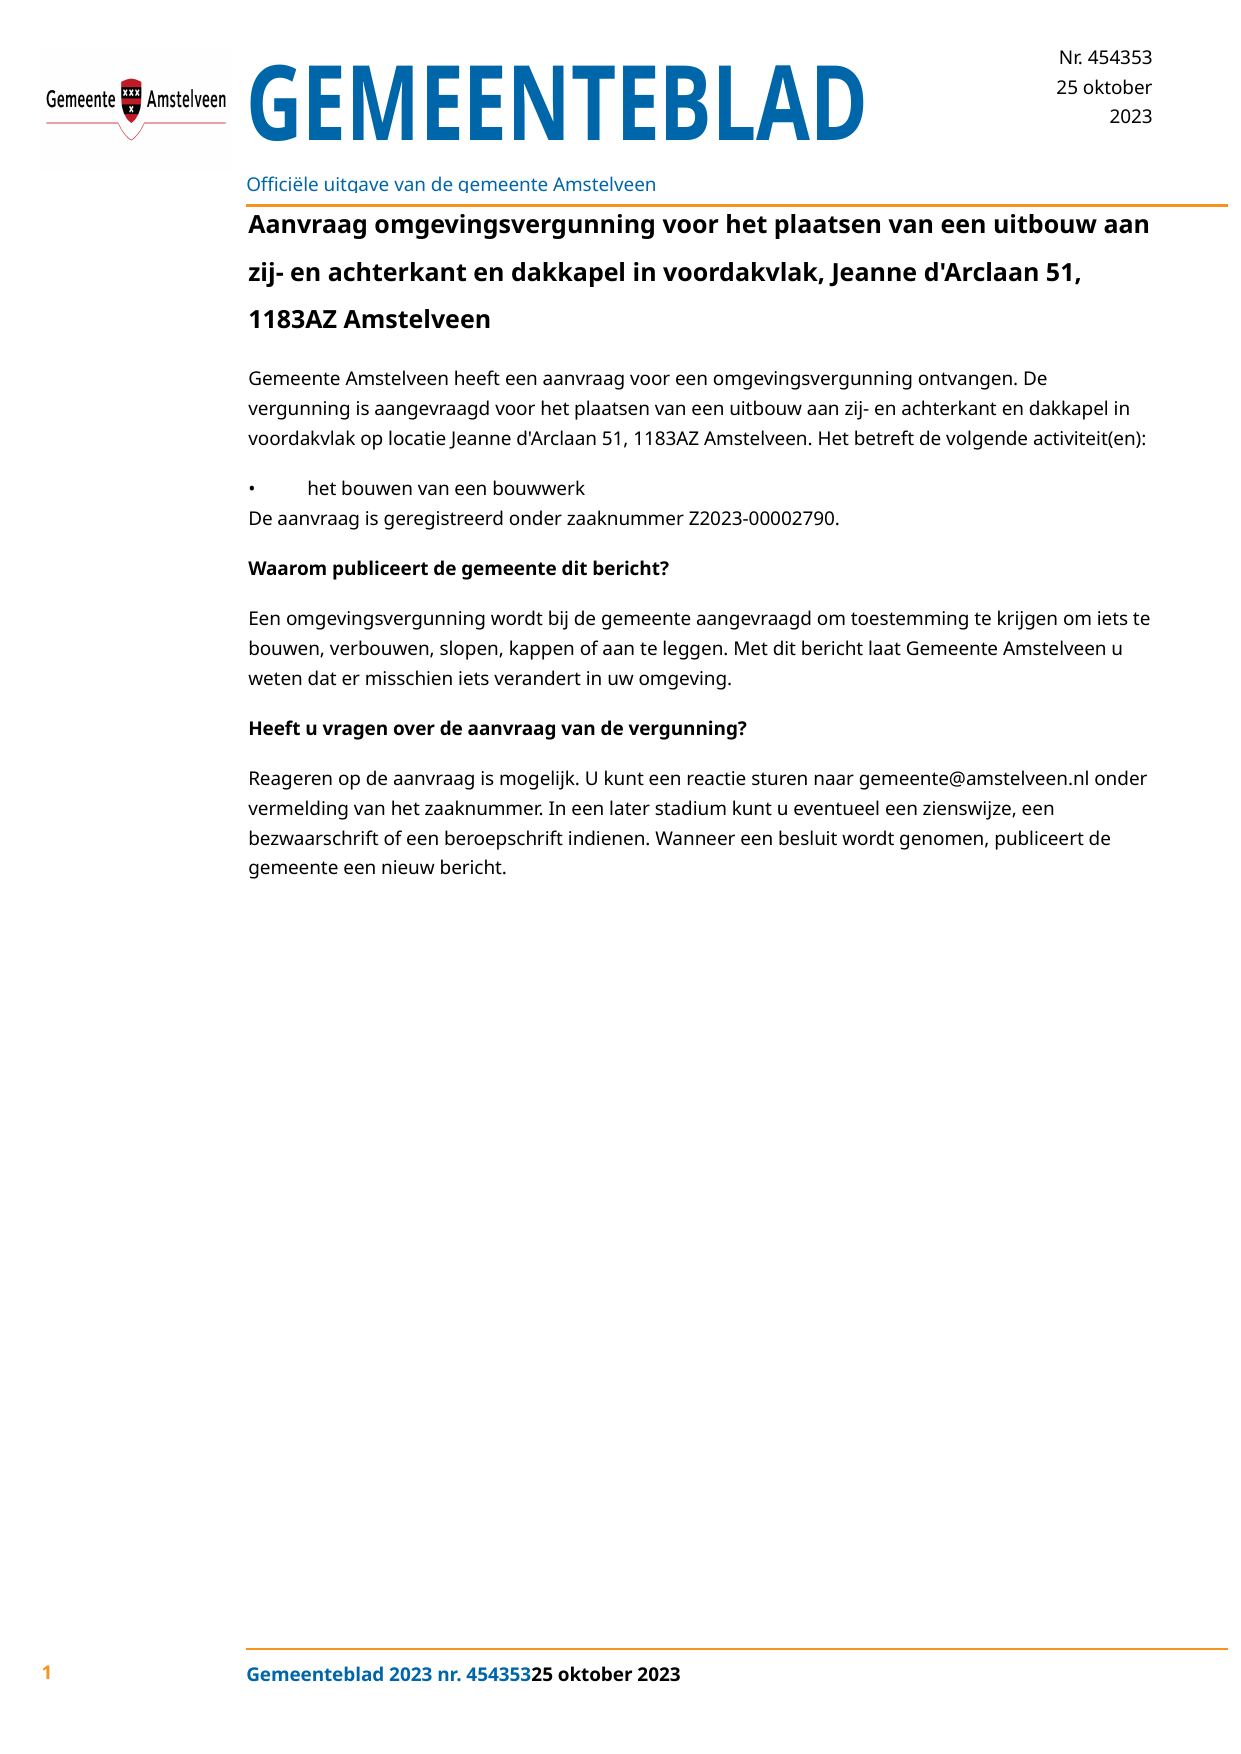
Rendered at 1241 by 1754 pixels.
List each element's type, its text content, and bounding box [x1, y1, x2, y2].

text Een omgevingsvergunning wordt bij de gemeente aangevraagd om toestemming te krijgen om iets te bouwen, verbouwen, slopen, kappen of aan te leggen. Met dit bericht laat Gemeente Amstelveen u weten dat er misschien iets verandert in uw omgeving. [248, 606, 1152, 690]
list het bouwen van een bouwwerk [248, 475, 1152, 501]
text Waarom publiceert de gemeente dit bericht? [248, 555, 1152, 581]
text Reageren op de aanvraag is mogelijk. U kunt een reactie sturen naar gemeente@amstelveen.nl onder vermelding van het zaaknummer. In een later stadium kunt u eventueel een zienswijze, een bezwaarschrift of een beroepschrift indienen. Wanneer een besluit wordt genomen, publiceert de gemeente een nieuw bericht. [248, 766, 1152, 880]
picture [41, 47, 231, 172]
text De aanvraag is geregistreerd onder zaaknummer Z2023-00002790. [248, 505, 1152, 530]
text Gemeente Amstelveen heeft een aanvraag voor een omgevingsvergunning ontvangen. De vergunning is aangevraagd voor het plaatsen van een uitbouw aan zij- en achterkant en dakkapel in voordakvlak op locatie Jeanne d'Arclaan 51, 1183AZ Amstelveen. Het betreft de volgende activiteit(en): [248, 366, 1152, 450]
text Aanvraag omgevingsvergunning voor het plaatsen van een uitbouw aan zij- en achterkant en dakkapel in voordakvlak, Jeanne d'Arclaan 51, 1183AZ Amstelveen [248, 207, 1152, 336]
text Heeft u vragen over de aanvraag van de vergunning? [248, 715, 1152, 741]
